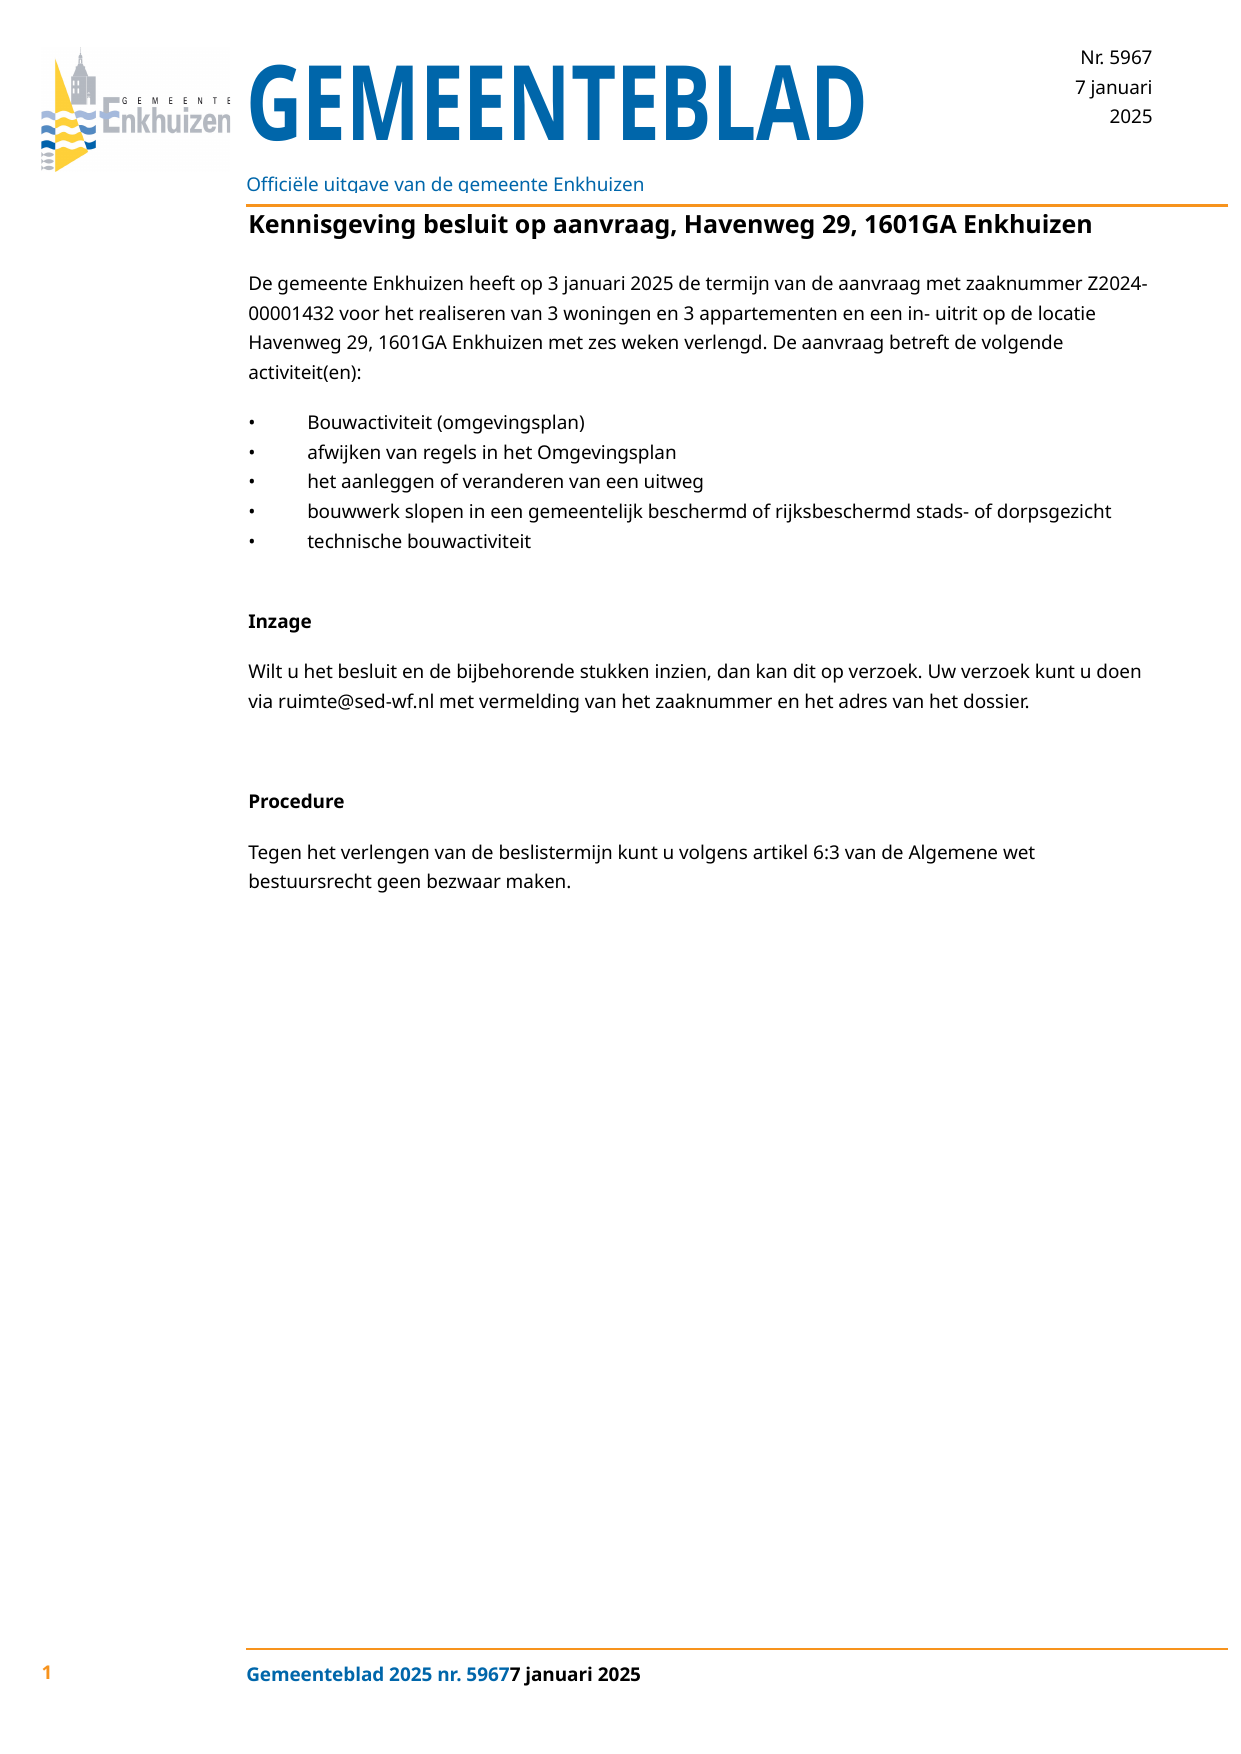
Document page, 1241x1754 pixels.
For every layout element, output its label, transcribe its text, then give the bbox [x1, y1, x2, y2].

text Procedure [248, 789, 1152, 814]
list bouwwerk slopen in een gemeentelijk beschermd of rijksbeschermd stads- of dorpsgezicht [248, 498, 1152, 524]
text De gemeente Enkhuizen heeft op 3 januari 2025 de termijn van de aanvraag met zaaknummer Z2024-00001432 voor het realiseren van 3 woningen en 3 appartementen en een in- uitrit op de locatie Havenweg 29, 1601GA Enkhuizen met zes weken verlengd. De aanvraag betreft de volgende activiteit(en): [248, 270, 1152, 385]
text Tegen het verlengen van de beslistermijn kunt u volgens artikel 6:3 van de Algemene wet bestuursrecht geen bezwaar maken. [248, 839, 1152, 894]
text Inzage [248, 608, 1152, 633]
list het aanleggen of veranderen van een uitweg [248, 469, 1152, 494]
list Bouwactiviteit (omgevingsplan) [248, 409, 1152, 435]
list afwijken van regels in het Omgevingsplan [248, 439, 1152, 465]
text Kennisgeving besluit op aanvraag, Havenweg 29, 1601GA Enkhuizen [248, 207, 1152, 241]
picture [41, 47, 231, 172]
text Wilt u het besluit en de bijbehorende stukken inzien, dan kan dit op verzoek. Uw verzoek kunt u doen via ruimte@sed-wf.nl met vermelding van het zaaknummer en het adres van het dossier. [248, 658, 1152, 713]
list technische bouwactiviteit [248, 528, 1152, 553]
